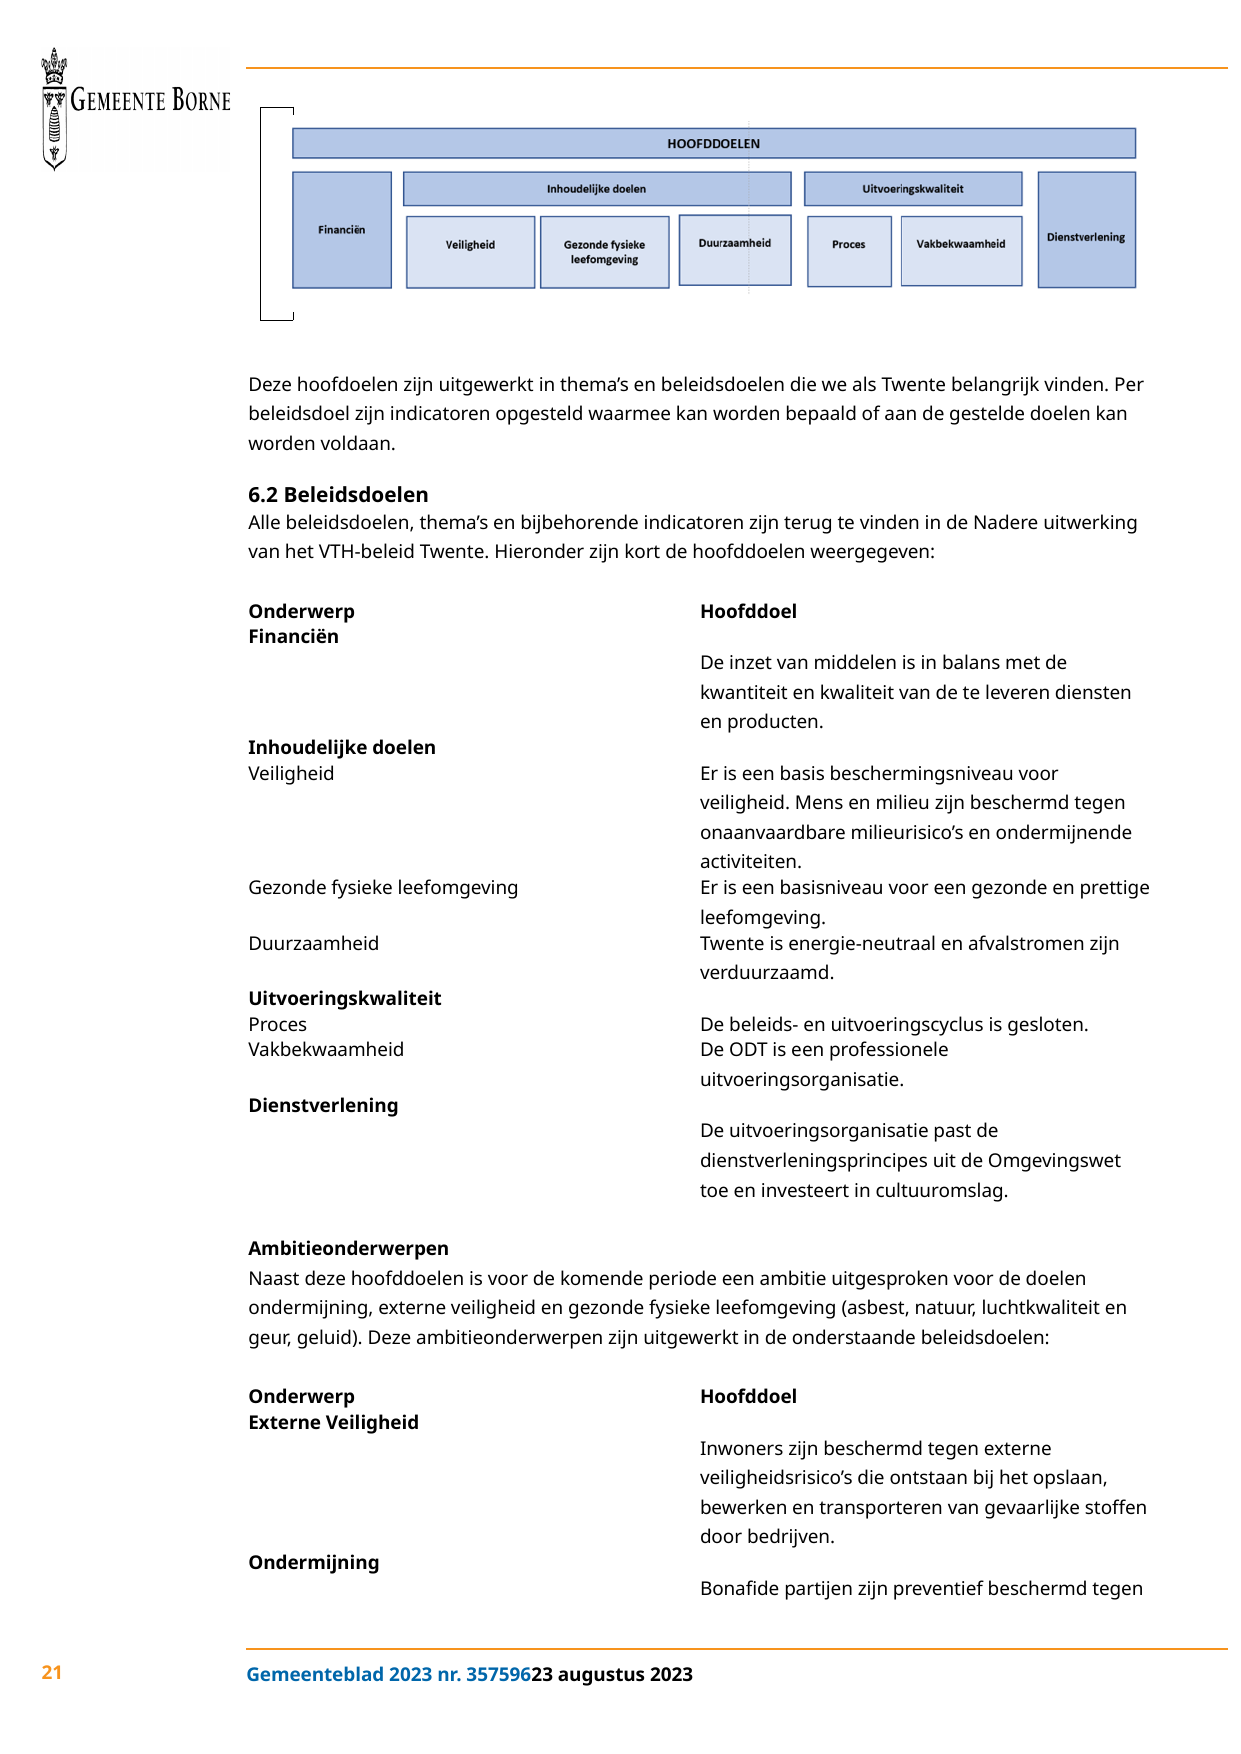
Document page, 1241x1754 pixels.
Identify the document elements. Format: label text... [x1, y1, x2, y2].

table_cell Er is een basis beschermingsniveau voor veiligheid. Mens en milieu zijn beschermd tegen onaanvaardbare milieurisico’s en ondermijnende activiteiten. [700, 760, 1152, 874]
table_cell Inhoudelijke doelen [248, 734, 1152, 760]
table_cell [248, 649, 700, 734]
table_cell De uitvoeringsorganisatie past de dienstverleningsprincipes uit de Omgevingswet toe en investeert in cultuuromslag. [700, 1118, 1152, 1202]
table_cell De beleids- en uitvoeringscyclus is gesloten. [700, 1011, 1152, 1037]
text Ambitieonderwerpen [248, 1235, 1152, 1261]
table_cell De inzet van middelen is in balans met de kwantiteit en kwaliteit van de te leveren diensten en producten. [700, 649, 1152, 734]
table_cell Externe Veiligheid [248, 1409, 1152, 1435]
table_cell Duurzaamheid [248, 930, 700, 985]
table_cell Financiën [248, 624, 1152, 649]
table_cell [248, 1118, 700, 1202]
table_cell Gezonde fysieke leefomgeving [248, 875, 700, 930]
table_header Hoofddoel [700, 598, 1152, 624]
table_cell Veiligheid [248, 760, 700, 874]
table_cell De ODT is een professionele uitvoeringsorganisatie. [700, 1037, 1152, 1092]
table_cell Uitvoeringskwaliteit [248, 985, 1152, 1011]
table_header Hoofddoel [700, 1383, 1152, 1409]
text Deze hoofdoelen zijn uitgewerkt in thema’s en beleidsdoelen die we als Twente belangrijk vinden. Per beleidsdoel zijn indicatoren opgesteld waarmee kan worden bepaald of aan de gestelde doelen kan worden voldaan. [248, 371, 1152, 456]
picture [268, 115, 1173, 312]
table_cell Proces [248, 1011, 700, 1037]
text Alle beleidsdoelen, thema’s en bijbehorende indicatoren zijn terug te vinden in de Nadere uitwerking van het VTH-beleid Twente. Hieronder zijn kort de hoofddoelen weergegeven: [248, 509, 1152, 564]
table_header Onderwerp [248, 1383, 700, 1409]
table_header Onderwerp [248, 598, 700, 624]
table_cell Ondermijning [248, 1549, 1152, 1575]
table_cell Inwoners zijn beschermd tegen externe veiligheidsrisico’s die ontstaan bij het opslaan, bewerken en transporteren van gevaarlijke stoffen door bedrijven. [700, 1435, 1152, 1549]
table_cell Bonafide partijen zijn preventief beschermd tegen [700, 1575, 1152, 1601]
text 6.2 Beleidsdoelen [248, 481, 1152, 509]
table_cell Vakbekwaamheid [248, 1037, 700, 1092]
table_cell [248, 1575, 700, 1601]
text Naast deze hoofddoelen is voor de komende periode een ambitie uitgesproken voor de doelen ondermijning, externe veiligheid en gezonde fysieke leefomgeving (asbest, natuur, luchtkwaliteit en geur, geluid). Deze ambitieonderwerpen zijn uitgewerkt in de onderstaande beleidsdoelen: [248, 1265, 1152, 1350]
table_cell Dienstverlening [248, 1092, 1152, 1118]
table_cell [248, 1435, 700, 1549]
table_cell Er is een basisniveau voor een gezonde en prettige leefomgeving. [700, 875, 1152, 930]
table_cell Twente is energie-neutraal en afvalstromen zijn verduurzaamd. [700, 930, 1152, 985]
picture [41, 47, 231, 172]
